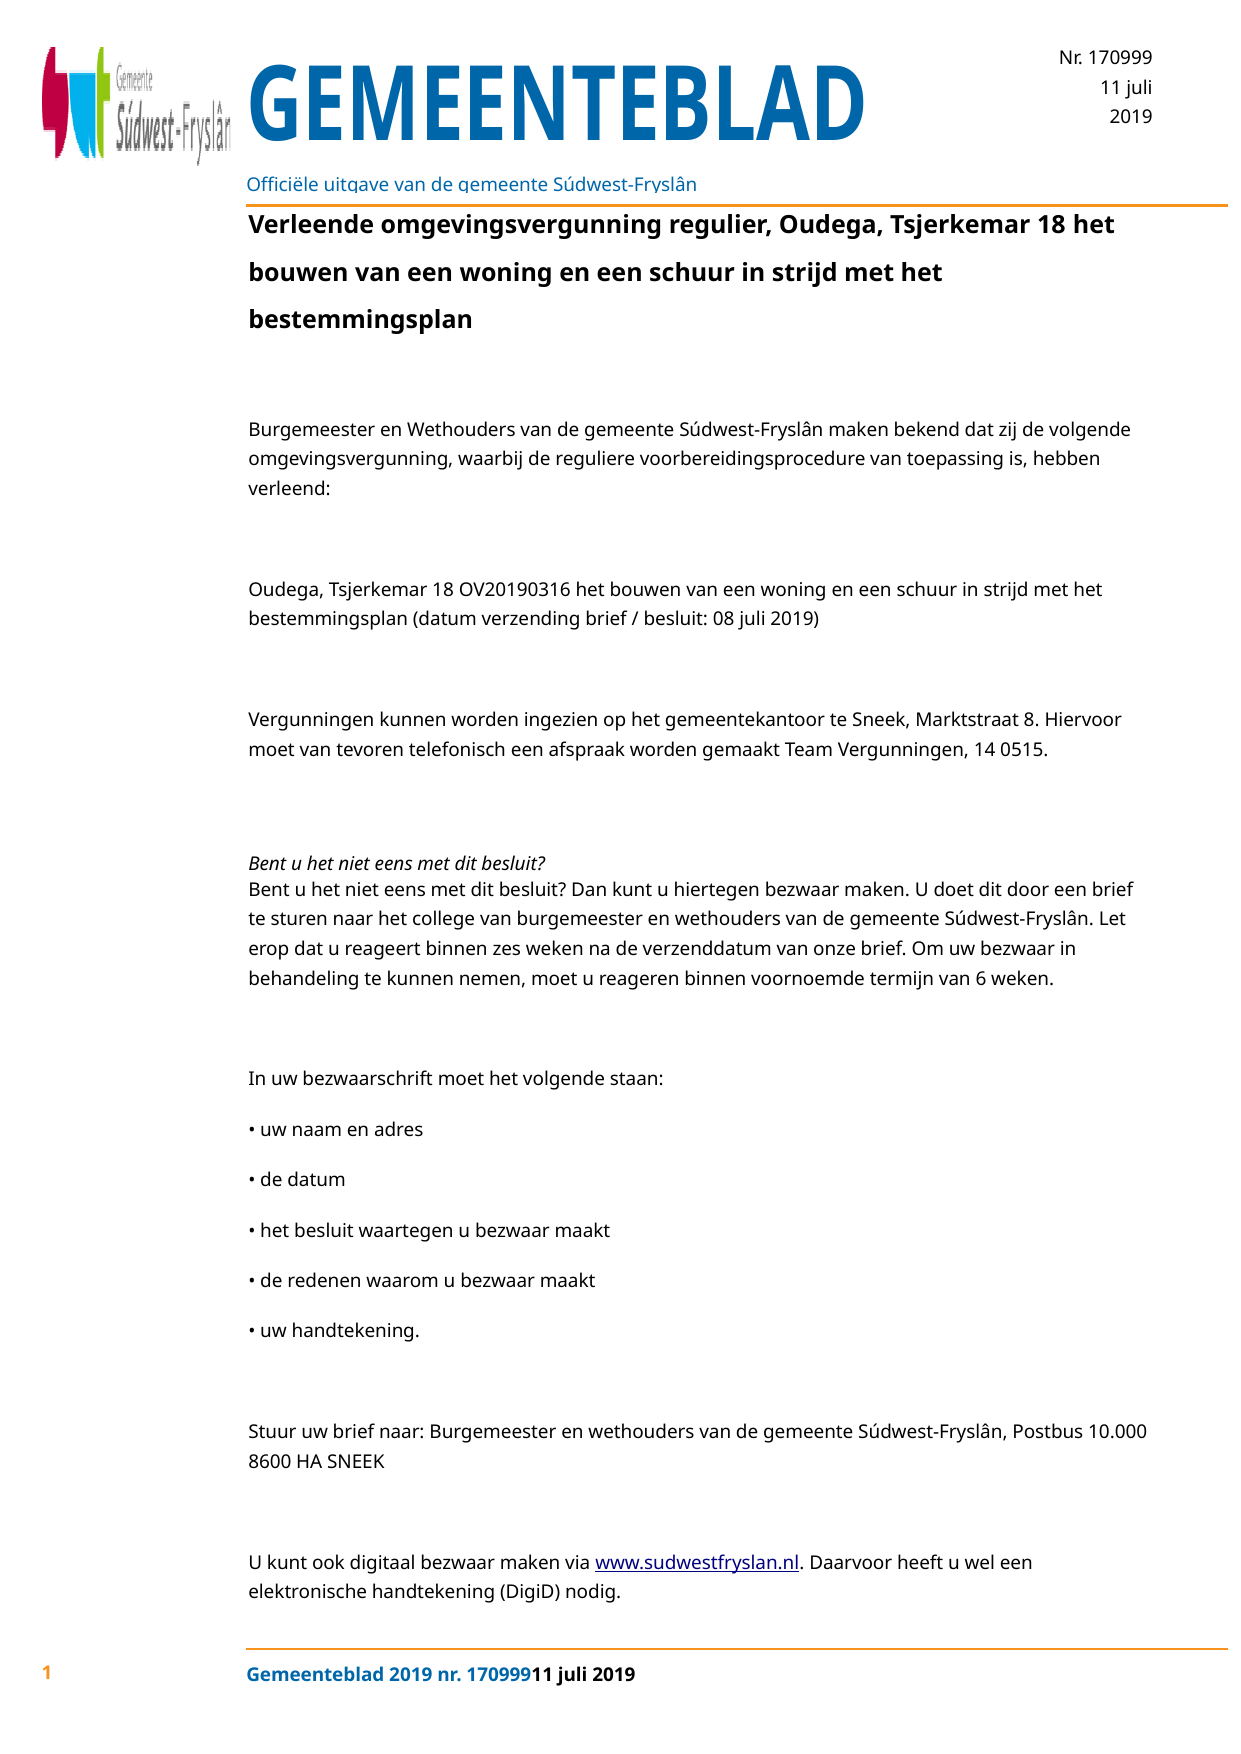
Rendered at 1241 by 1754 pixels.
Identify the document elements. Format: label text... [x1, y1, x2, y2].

text • de redenen waarom u bezwaar maakt [248, 1267, 1152, 1293]
text • uw naam en adres [248, 1116, 1152, 1142]
text Bent u het niet eens met dit besluit? [248, 850, 1152, 876]
text Burgemeester en Wethouders van de gemeente Súdwest-Fryslân maken bekend dat zij de volgende omgevingsvergunning, waarbij de reguliere voorbereidingsprocedure van toepassing is, hebben verleend: [248, 416, 1152, 501]
text In uw bezwaarschrift moet het volgende staan: [248, 1066, 1152, 1091]
text Bent u het niet eens met dit besluit? Dan kunt u hiertegen bezwaar maken. U doet dit door een brief te sturen naar het college van burgemeester en wethouders van de gemeente Súdwest-Fryslân. Let erop dat u reageert binnen zes weken na de verzenddatum van onze brief. Om uw bezwaar in behandeling te kunnen nemen, moet u reageren binnen voornoemde termijn van 6 weken. [248, 876, 1152, 991]
text Oudega, Tsjerkemar 18 OV20190316 het bouwen van een woning en een schuur in strijd met het bestemmingsplan (datum verzending brief / besluit: 08 juli 2019) [248, 576, 1152, 631]
text • het besluit waartegen u bezwaar maakt [248, 1217, 1152, 1243]
text • de datum [248, 1166, 1152, 1192]
text Verleende omgevingsvergunning regulier, Oudega, Tsjerkemar 18 het bouwen van een woning en een schuur in strijd met het bestemmingsplan [248, 207, 1152, 336]
text U kunt ook digitaal bezwaar maken via www.sudwestfryslan.nl. Daarvoor heeft u wel een elektronische handtekening (DigiD) nodig. [248, 1549, 1152, 1604]
text • uw handtekening. [248, 1318, 1152, 1343]
text Stuur uw brief naar: Burgemeester en wethouders van de gemeente Súdwest-Fryslân, Postbus 10.000 8600 HA SNEEK [248, 1418, 1152, 1474]
text Vergunningen kunnen worden ingezien op het gemeentekantoor te Sneek, Marktstraat 8. Hiervoor moet van tevoren telefonisch een afspraak worden gemaakt Team Vergunningen, 14 0515. [248, 706, 1152, 762]
picture [41, 47, 231, 172]
